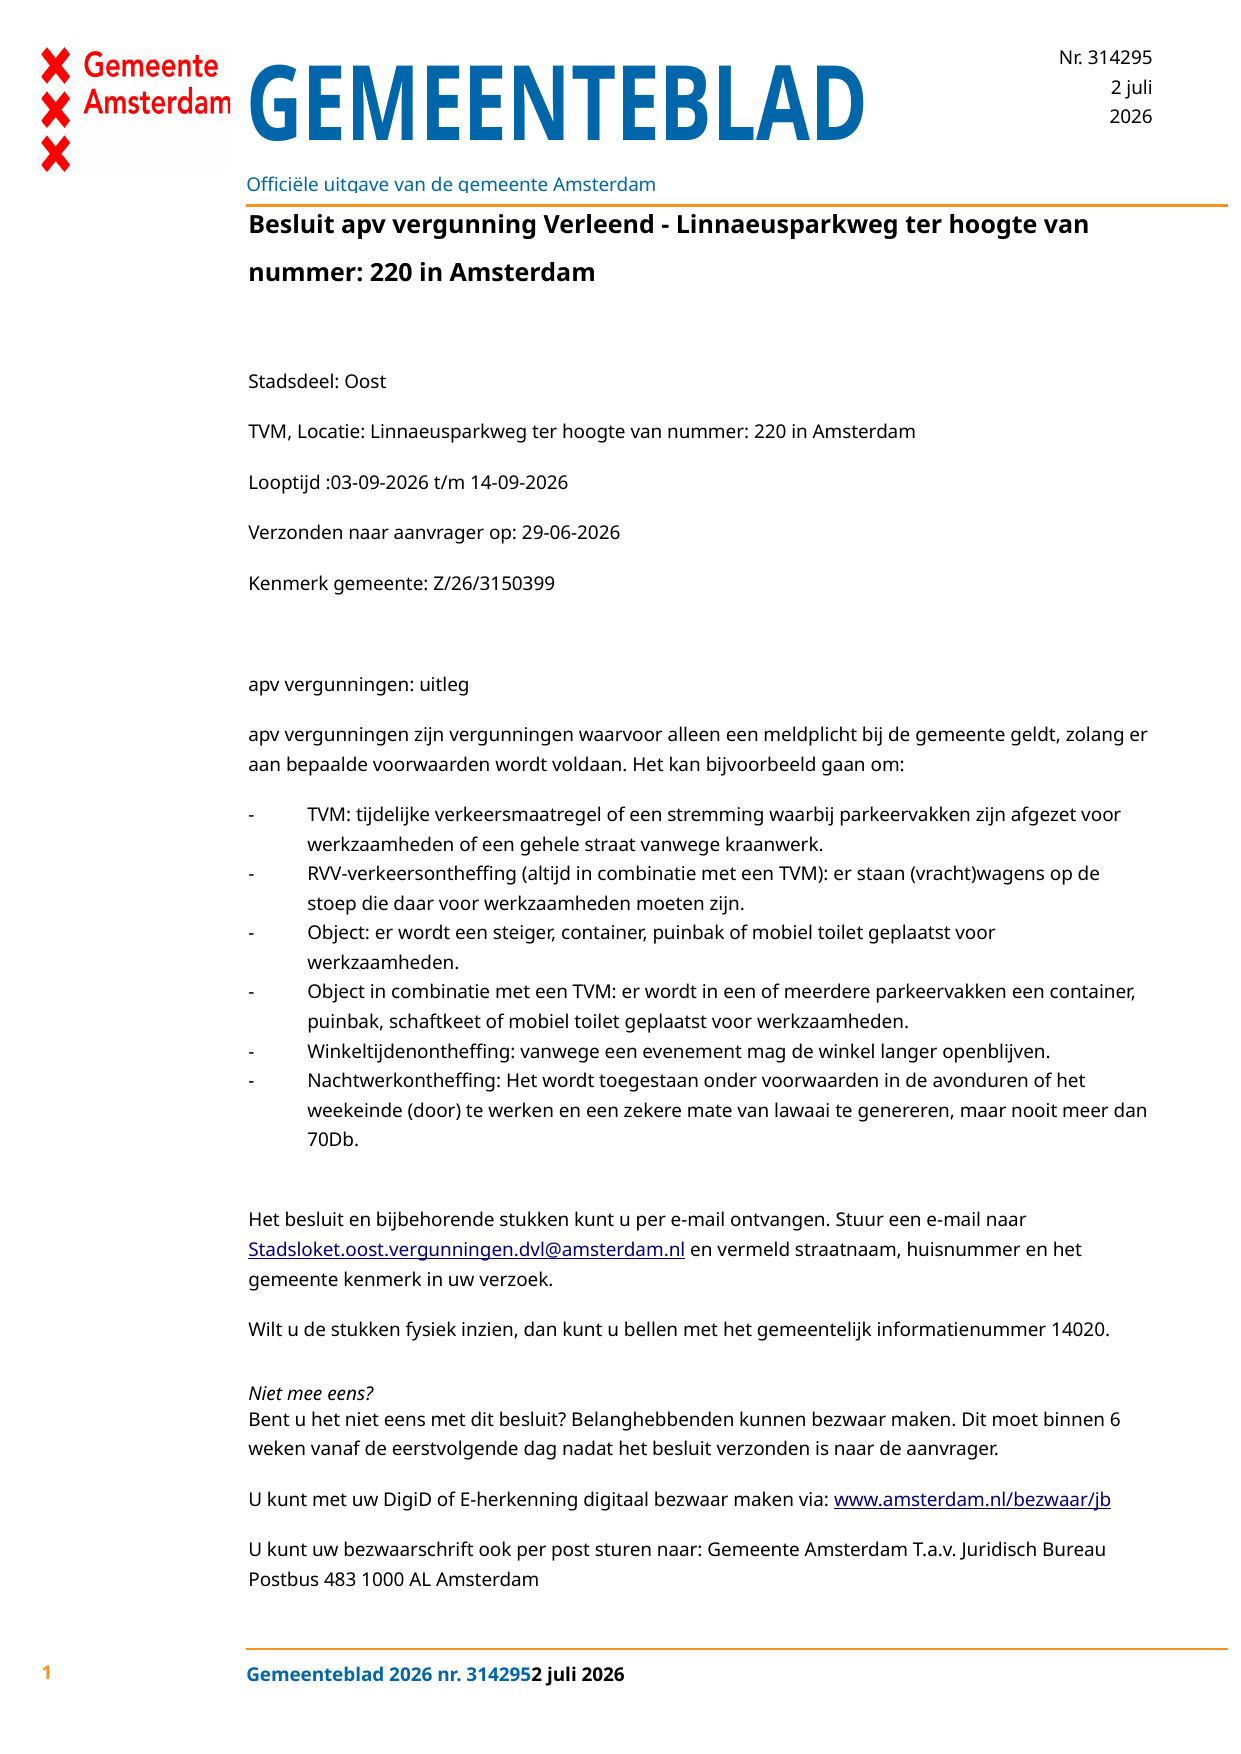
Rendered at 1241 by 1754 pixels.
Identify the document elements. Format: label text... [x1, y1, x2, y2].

text Kenmerk gemeente: Z/26/3150399 [248, 570, 1152, 596]
text apv vergunningen zijn vergunningen waarvoor alleen een meldplicht bij de gemeente geldt, zolang er aan bepaalde voorwaarden wordt voldaan. Het kan bijvoorbeeld gaan om: [248, 721, 1152, 777]
list Nachtwerkontheffing: Het wordt toegestaan onder voorwaarden in de avonduren of het weekeinde (door) te werken en een zekere mate van lawaai te genereren, maar nooit meer dan 70Db. [248, 1067, 1152, 1152]
list Object: er wordt een steiger, container, puinbak of mobiel toilet geplaatst voor werkzaamheden. [248, 919, 1152, 975]
picture [41, 47, 231, 172]
text Bent u het niet eens met dit besluit? Belanghebbenden kunnen bezwaar maken. Dit moet binnen 6 weken vanaf de eerstvolgende dag nadat het besluit verzonden is naar de aanvrager. [248, 1406, 1152, 1461]
text apv vergunningen: uitleg [248, 671, 1152, 697]
text Verzonden naar aanvrager op: 29-06-2026 [248, 519, 1152, 545]
list TVM: tijdelijke verkeersmaatregel of een stremming waarbij parkeervakken zijn afgezet voor werkzaamheden of een gehele straat vanwege kraanwerk. [248, 801, 1152, 857]
text Wilt u de stukken fysiek inzien, dan kunt u bellen met het gemeentelijk informatienummer 14020. [248, 1316, 1152, 1342]
text Het besluit en bijbehorende stukken kunt u per e-mail ontvangen. Stuur een e-mail naar Stadsloket.oost.vergunningen.dvl@amsterdam.nl en vermeld straatnaam, huisnummer en het gemeente kenmerk in uw verzoek. [248, 1207, 1152, 1292]
text Niet mee eens? [248, 1380, 1152, 1406]
list Object in combinatie met een TVM: er wordt in een of meerdere parkeervakken een container, puinbak, schaftkeet of mobiel toilet geplaatst voor werkzaamheden. [248, 979, 1152, 1034]
text Looptijd :03-09-2026 t/m 14-09-2026 [248, 469, 1152, 495]
text TVM, Locatie: Linnaeusparkweg ter hoogte van nummer: 220 in Amsterdam [248, 419, 1152, 444]
list RVV-verkeersontheffing (altijd in combinatie met een TVM): er staan (vracht)wagens op de stoep die daar voor werkzaamheden moeten zijn. [248, 860, 1152, 916]
list Winkeltijdenontheffing: vanwege een evenement mag de winkel langer openblijven. [248, 1038, 1152, 1064]
text Stadsdeel: Oost [248, 368, 1152, 394]
text U kunt met uw DigiD of E-herkenning digitaal bezwaar maken via: www.amsterdam.nl/bezwaar/jb [248, 1486, 1152, 1512]
text U kunt uw bezwaarschrift ook per post sturen naar: Gemeente Amsterdam T.a.v. Juridisch Bureau Postbus 483 1000 AL Amsterdam [248, 1536, 1152, 1592]
text Besluit apv vergunning Verleend - Linnaeusparkweg ter hoogte van nummer: 220 in Amsterdam [248, 207, 1152, 288]
